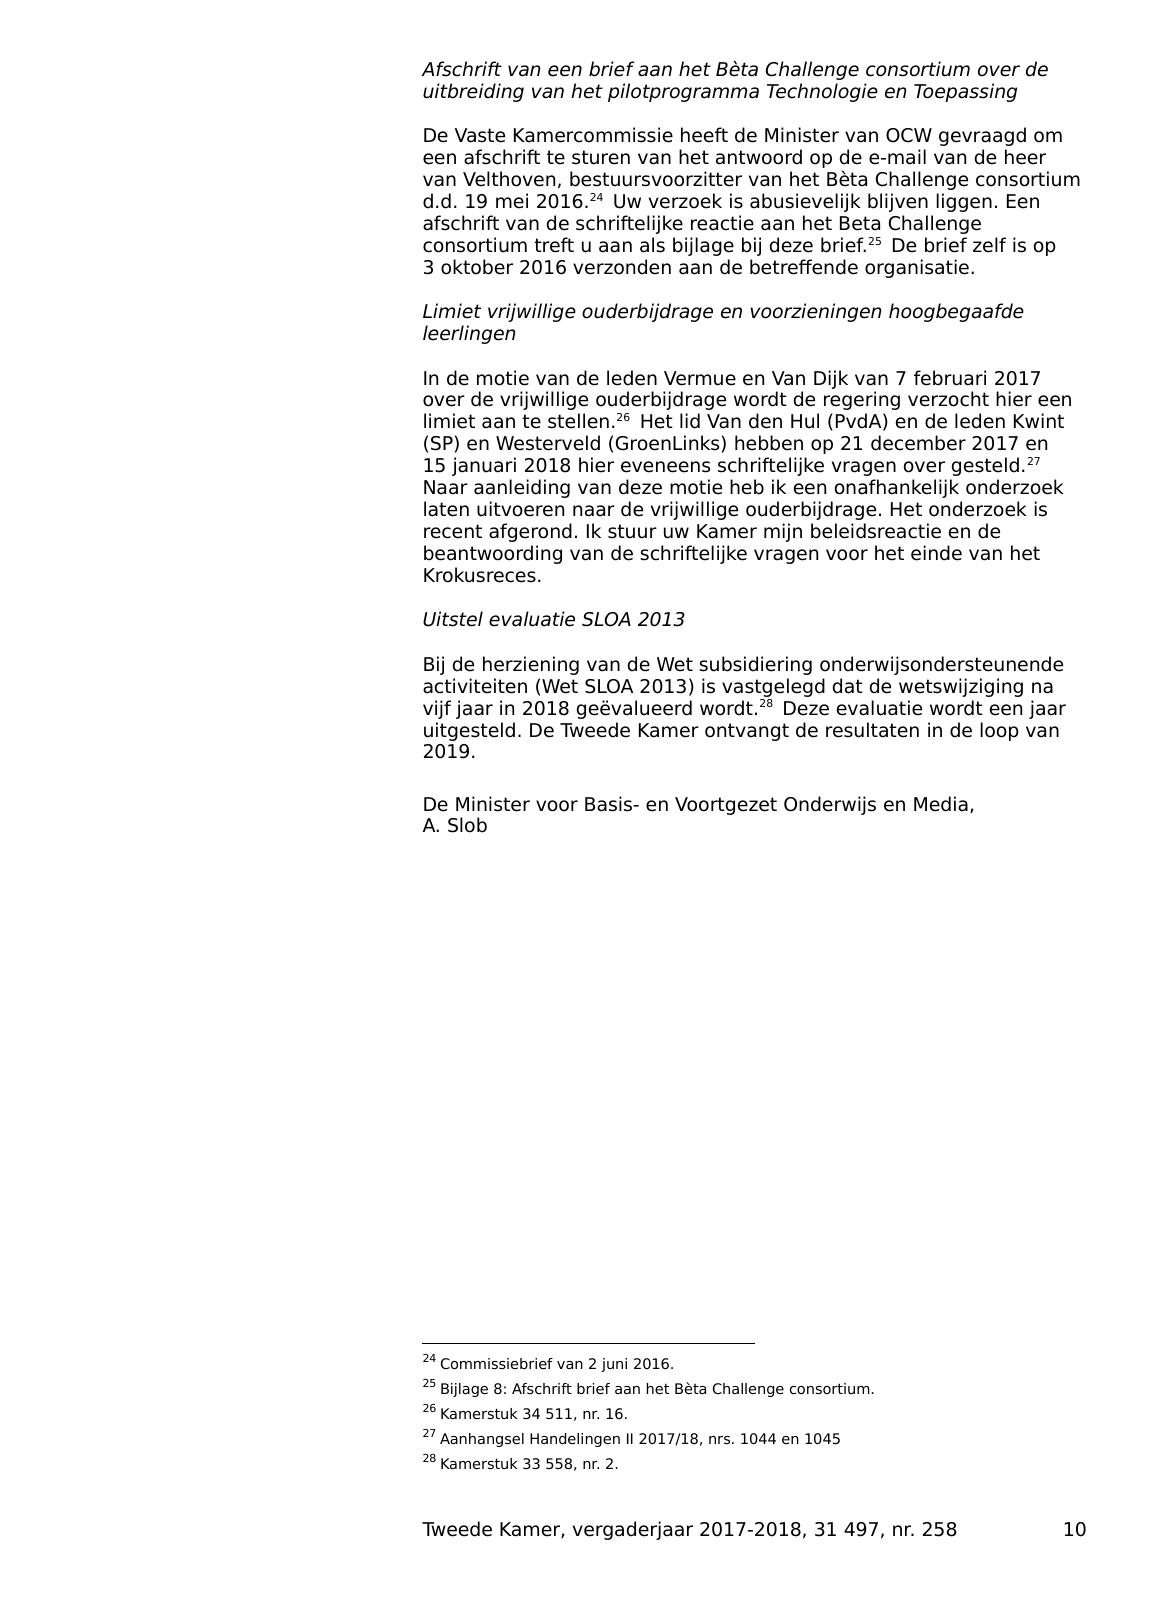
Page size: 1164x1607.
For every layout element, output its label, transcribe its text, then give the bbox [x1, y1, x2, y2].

text Bij de herziening van de Wet subsidiering onderwijsondersteunende activiteiten (Wet SLOA 2013) is vastgelegd dat de wetswijziging na vijf jaar in 2018 geëvalueerd wordt. Deze evaluatie wordt een jaar uitgesteld. De Tweede Kamer ontvangt de resultaten in de loop van 2019. [422, 653, 1087, 763]
subtitle Uitstel evaluatie SLOA 2013 [422, 609, 1087, 631]
subtitle Limiet vrijwillige ouderbijdrage en voorzieningen hoogbegaafde leerlingen [422, 301, 1087, 345]
text Commissiebrief van 2 juni 2016. [422, 1352, 1087, 1374]
text Aanhangsel Handelingen II 2017/18, nrs. 1044 en 1045 [422, 1427, 1087, 1449]
subtitle Afschrift van een brief aan het Bèta Challenge consortium over de uitbreiding van het pilotprogramma Technologie en Toepassing [422, 59, 1087, 103]
text Kamerstuk 34 511, nr. 16. [422, 1402, 1087, 1424]
text Kamerstuk 33 558, nr. 2. [422, 1452, 1087, 1474]
text Naar aanleiding van deze motie heb ik een onafhankelijk onderzoek laten uitvoeren naar de vrijwillige ouderbijdrage. Het onderzoek is recent afgerond. Ik stuur uw Kamer mijn beleidsreactie en de beantwoording van de schriftelijke vragen voor het einde van het Krokusreces. [422, 477, 1087, 587]
text De Vaste Kamercommissie heeft de Minister van OCW gevraagd om een afschrift te sturen van het antwoord op de e-mail van de heer van Velthoven, bestuursvoorzitter van het Bèta Challenge consortium d.d. 19 mei 2016. Uw verzoek is abusievelijk blijven liggen. Een afschrift van de schriftelijke reactie aan het Beta Challenge consortium treft u aan als bijlage bij deze brief. De brief zelf is op 3 oktober 2016 verzonden aan de betreffende organisatie. [422, 125, 1087, 279]
text Bijlage 8: Afschrift brief aan het Bèta Challenge consortium. [422, 1377, 1087, 1399]
text In de motie van de leden Vermue en Van Dijk van 7 februari 2017 over de vrijwillige ouderbijdrage wordt de regering verzocht hier een limiet aan te stellen. Het lid Van den Hul (PvdA) en de leden Kwint (SP) en Westerveld (GroenLinks) hebben op 21 december 2017 en 15 januari 2018 hier eveneens schriftelijke vragen over gesteld. [422, 367, 1087, 477]
text De Minister voor Basis- en Voortgezet Onderwijs en Media, A. Slob [422, 793, 1087, 837]
